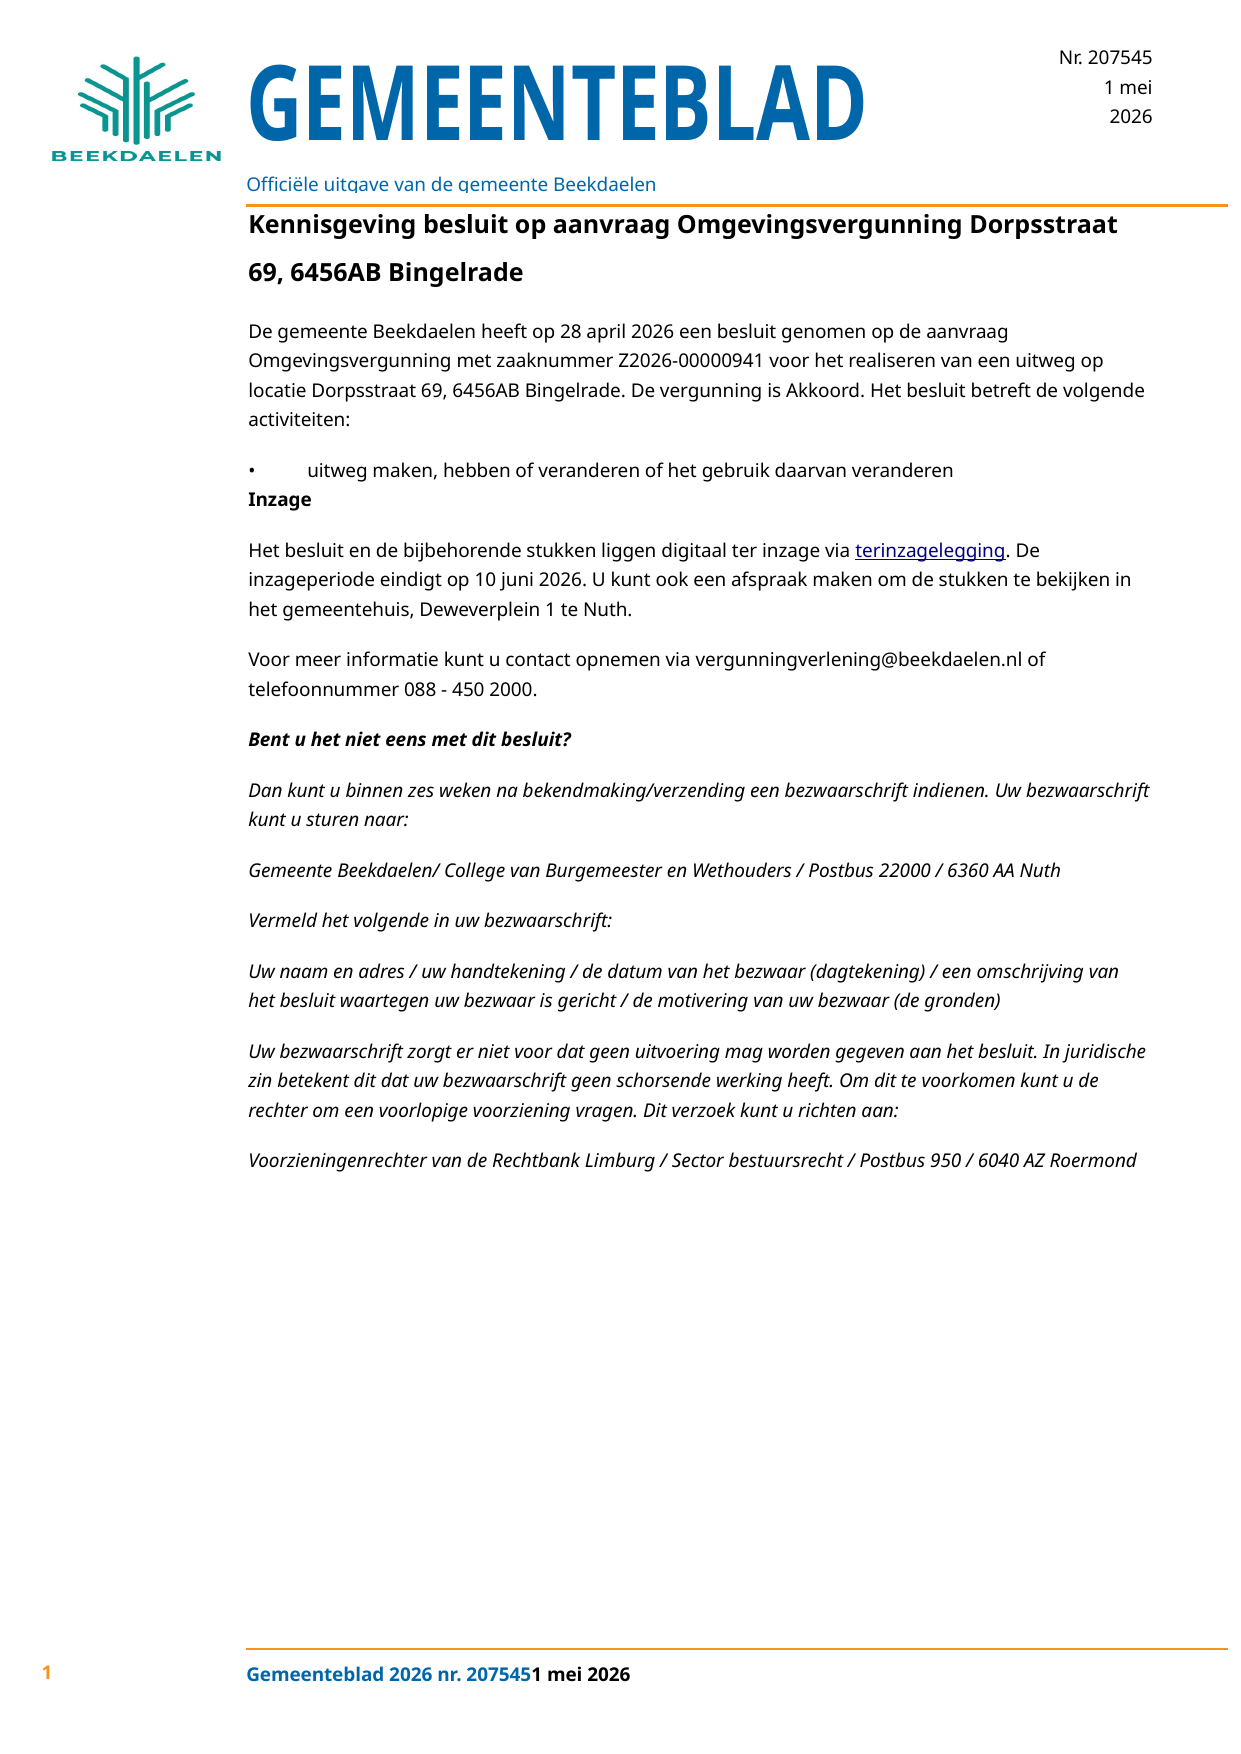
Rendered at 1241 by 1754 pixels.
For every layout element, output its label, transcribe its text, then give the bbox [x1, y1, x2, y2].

text Vermeld het volgende in uw bezwaarschrift: [248, 907, 1152, 933]
text Gemeente Beekdaelen/ College van Burgemeester en Wethouders / Postbus 22000 / 6360 AA Nuth [248, 857, 1152, 883]
text Voor meer informatie kunt u contact opnemen via vergunningverlening@beekdaelen.nl of telefoonnummer 088 - 450 2000. [248, 647, 1152, 702]
text Uw naam en adres / uw handtekening / de datum van het bezwaar (dagtekening) / een omschrijving van het besluit waartegen uw bezwaar is gericht / de motivering van uw bezwaar (de gronden) [248, 958, 1152, 1013]
text Bent u het niet eens met dit besluit? [248, 727, 1152, 752]
text Voorzieningenrechter van de Rechtbank Limburg / Sector bestuursrecht / Postbus 950 / 6040 AZ Roermond [248, 1147, 1152, 1173]
text Inzage [248, 487, 1152, 512]
list uitweg maken, hebben of veranderen of het gebruik daarvan veranderen [248, 457, 1152, 483]
text Kennisgeving besluit op aanvraag Omgevingsvergunning Dorpsstraat 69, 6456AB Bingelrade [248, 207, 1152, 288]
text Uw bezwaarschrift zorgt er niet voor dat geen uitvoering mag worden gegeven aan het besluit. In juridische zin betekent dit dat uw bezwaarschrift geen schorsende werking heeft. Om dit te voorkomen kunt u de rechter om een voorlopige voorziening vragen. Dit verzoek kunt u richten aan: [248, 1038, 1152, 1123]
text Dan kunt u binnen zes weken na bekendmaking/verzending een bezwaarschrift indienen. Uw bezwaarschrift kunt u sturen naar: [248, 777, 1152, 832]
text Het besluit en de bijbehorende stukken liggen digitaal ter inzage via terinzagelegging. De inzageperiode eindigt op 10 juni 2026. U kunt ook een afspraak maken om de stukken te bekijken in het gemeentehuis, Deweverplein 1 te Nuth. [248, 537, 1152, 622]
picture [41, 47, 231, 172]
text De gemeente Beekdaelen heeft op 28 april 2026 een besluit genomen op de aanvraag Omgevingsvergunning met zaaknummer Z2026-00000941 voor het realiseren van een uitweg op locatie Dorpsstraat 69, 6456AB Bingelrade. De vergunning is Akkoord. Het besluit betreft de volgende activiteiten: [248, 318, 1152, 432]
